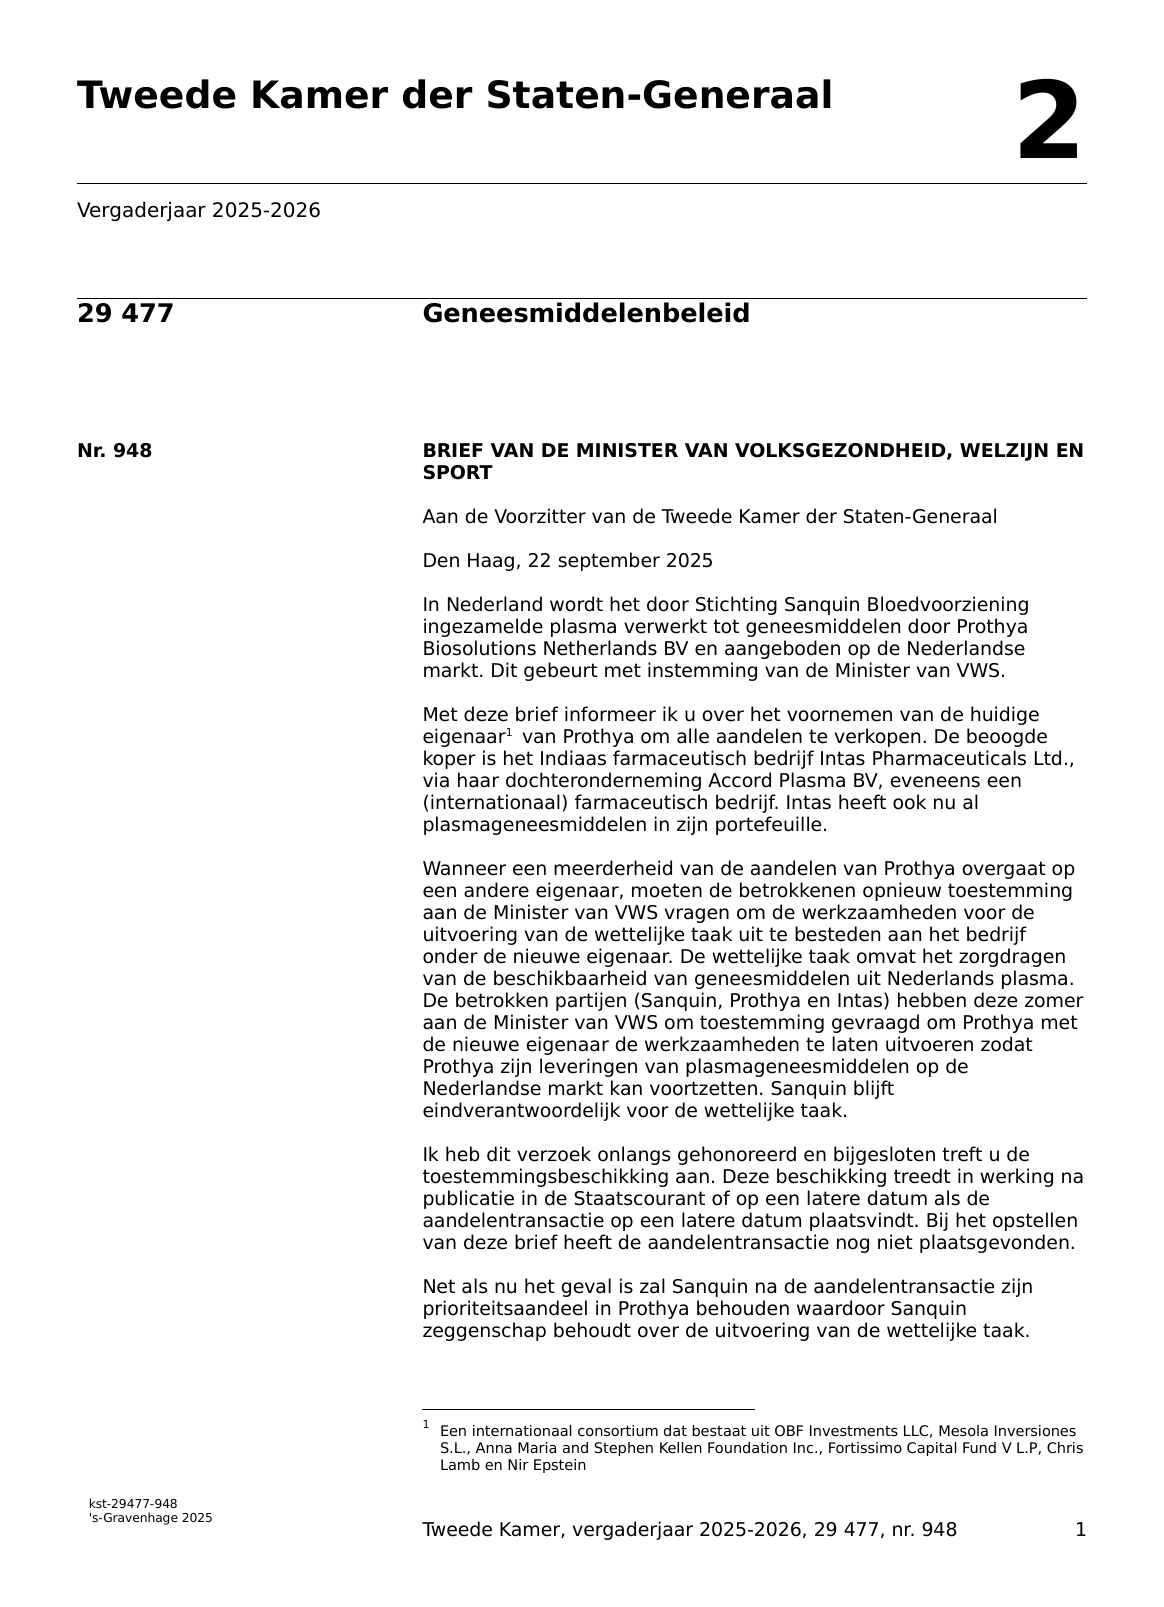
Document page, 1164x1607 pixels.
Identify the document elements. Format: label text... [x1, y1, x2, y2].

text Den Haag, 22 september 2025 [422, 550, 1087, 572]
subtitle 29 477 Geneesmiddelenbeleid [77, 299, 1087, 329]
table_header 2 [886, 59, 1087, 183]
text In Nederland wordt het door Stichting Sanquin Bloedvoorziening ingezamelde plasma verwerkt tot geneesmiddelen door Prothya Biosolutions Netherlands BV en aangeboden op de Nederlandse markt. Dit gebeurt met instemming van de Minister van VWS. [422, 594, 1087, 682]
text Wanneer een meerderheid van de aandelen van Prothya overgaat op een andere eigenaar, moeten de betrokkenen opnieuw toestemming aan de Minister van VWS vragen om de werkzaamheden voor de uitvoering van de wettelijke taak uit te besteden aan het bedrijf onder de nieuwe eigenaar. De wettelijke taak omvat het zorgdragen van de beschikbaarheid van geneesmiddelen uit Nederlands plasma. De betrokken partijen (Sanquin, Prothya en Intas) hebben deze zomer aan de Minister van VWS om toestemming gevraagd om Prothya met de nieuwe eigenaar de werkzaamheden te laten uitvoeren zodat Prothya zijn leveringen van plasmageneesmiddelen op de Nederlandse markt kan voortzetten. Sanquin blijft eindverantwoordelijk voor de wettelijke taak. [422, 858, 1087, 1122]
table_cell Vergaderjaar 2025-2026 [77, 184, 1087, 298]
text 's-Gravenhage 2025 [88, 1511, 323, 1525]
text Aan de Voorzitter van de Tweede Kamer der Staten-Generaal [422, 506, 1087, 528]
subtitle Nr. 948 BRIEF VAN DE MINISTER VAN VOLKSGEZONDHEID, WELZIJN EN SPORT [77, 440, 1087, 484]
text Een internationaal consortium dat bestaat uit OBF Investments LLC, Mesola Inversiones S.L., Anna Maria and Stephen Kellen Foundation Inc., Fortissimo Capital Fund V L.P, Chris Lamb en Nir Epstein [422, 1418, 1087, 1474]
table_header Tweede Kamer der Staten-Generaal [77, 59, 886, 183]
text Ik heb dit verzoek onlangs gehonoreerd en bijgesloten treft u de toestemmingsbeschikking aan. Deze beschikking treedt in werking na publicatie in de Staatscourant of op een latere datum als de aandelentransactie op een latere datum plaatsvindt. Bij het opstellen van deze brief heeft de aandelentransactie nog niet plaatsgevonden. [422, 1144, 1087, 1254]
text Met deze brief informeer ik u over het voornemen van de huidige eigenaar van Prothya om alle aandelen te verkopen. De beoogde koper is het Indiaas farmaceutisch bedrijf Intas Pharmaceuticals Ltd., via haar dochteronderneming Accord Plasma BV, eveneens een (internationaal) farmaceutisch bedrijf. Intas heeft ook nu al plasmageneesmiddelen in zijn portefeuille. [422, 704, 1087, 836]
text kst-29477-948 [88, 1497, 323, 1511]
text Net als nu het geval is zal Sanquin na de aandelentransactie zijn prioriteitsaandeel in Prothya behouden waardoor Sanquin zeggenschap behoudt over de uitvoering van de wettelijke taak. [422, 1276, 1087, 1342]
